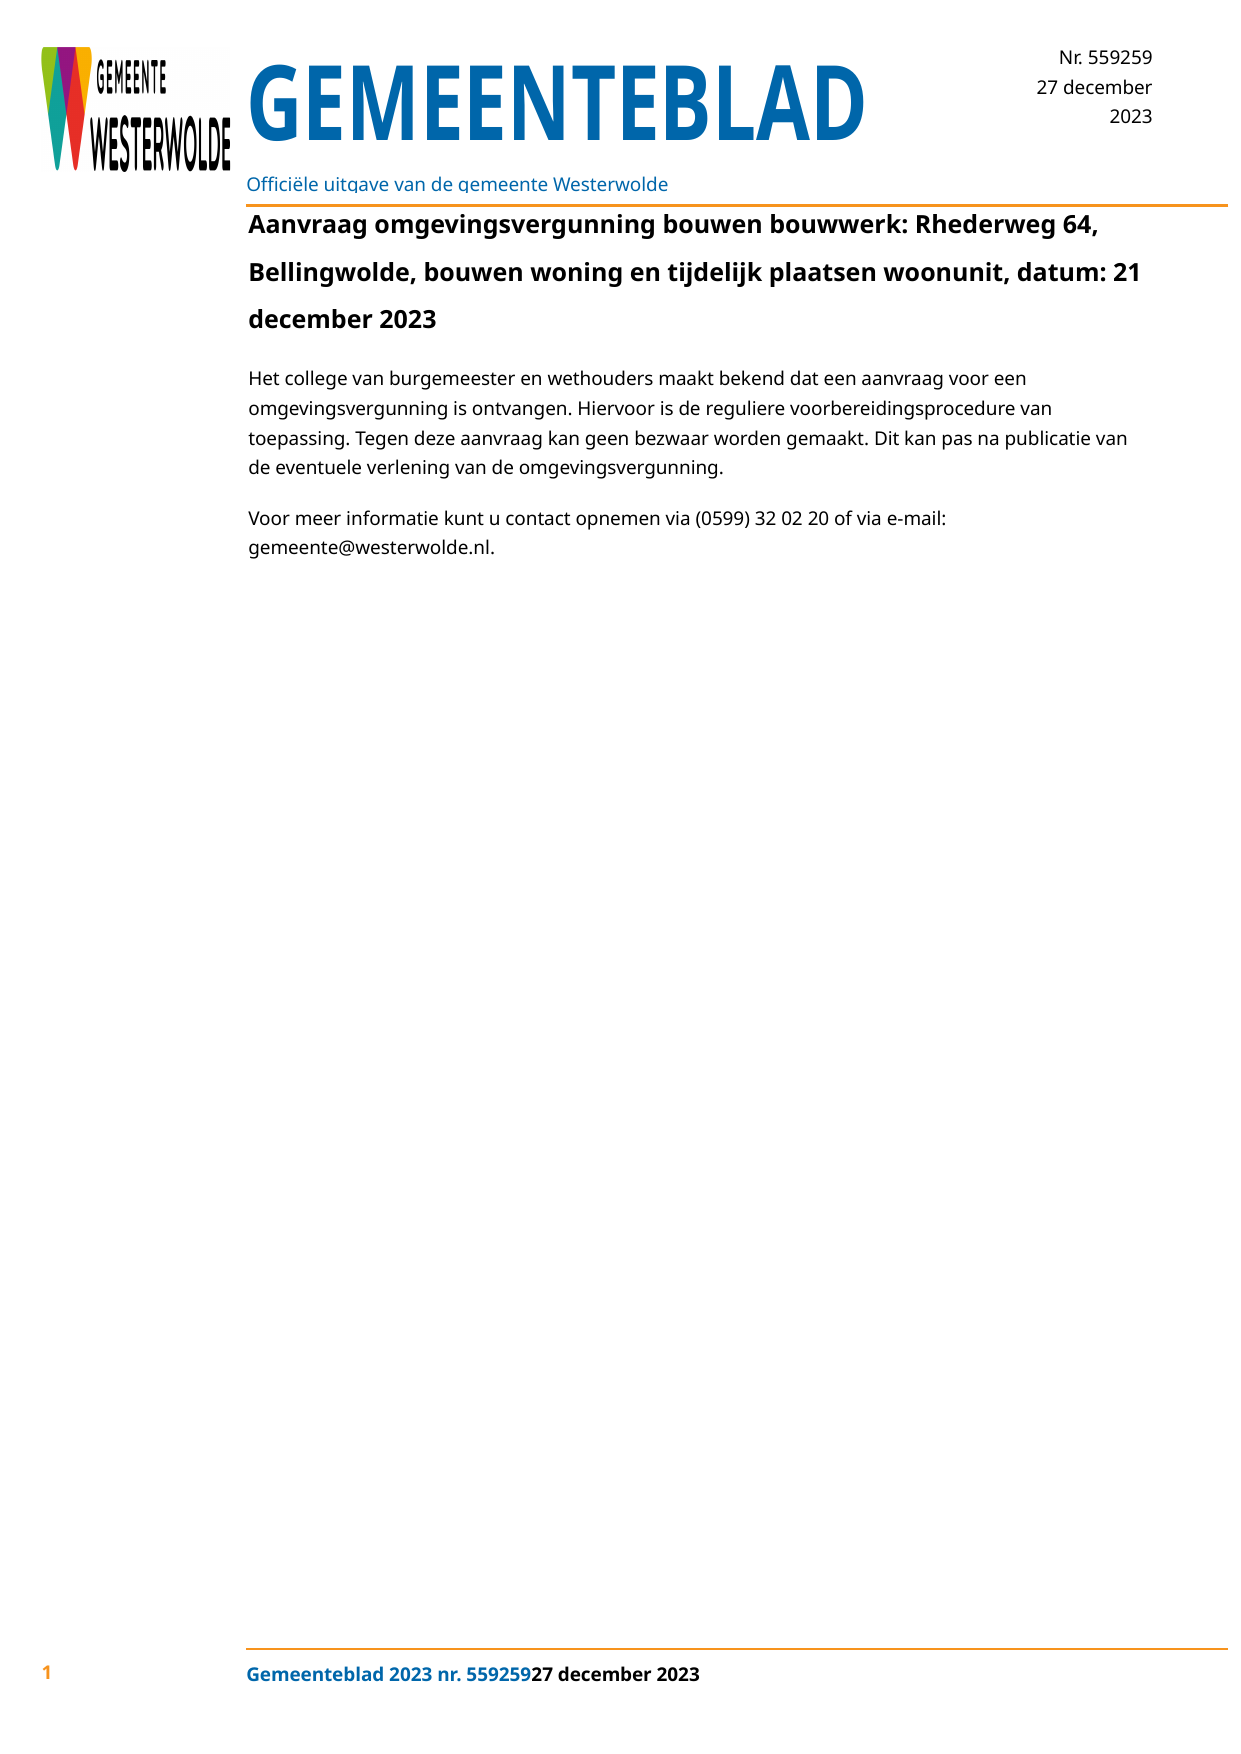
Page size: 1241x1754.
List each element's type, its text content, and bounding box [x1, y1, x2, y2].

text Voor meer informatie kunt u contact opnemen via (0599) 32 02 20 of via e-mail: gemeente@westerwolde.nl. [248, 505, 1152, 560]
text Het college van burgemeester en wethouders maakt bekend dat een aanvraag voor een omgevingsvergunning is ontvangen. Hiervoor is de reguliere voorbereidingsprocedure van toepassing. Tegen deze aanvraag kan geen bezwaar worden gemaakt. Dit kan pas na publicatie van de eventuele verlening van de omgevingsvergunning. [248, 366, 1152, 480]
text Aanvraag omgevingsvergunning bouwen bouwwerk: Rhederweg 64, Bellingwolde, bouwen woning en tijdelijk plaatsen woonunit, datum: 21 december 2023 [248, 207, 1152, 336]
picture [41, 47, 231, 172]
